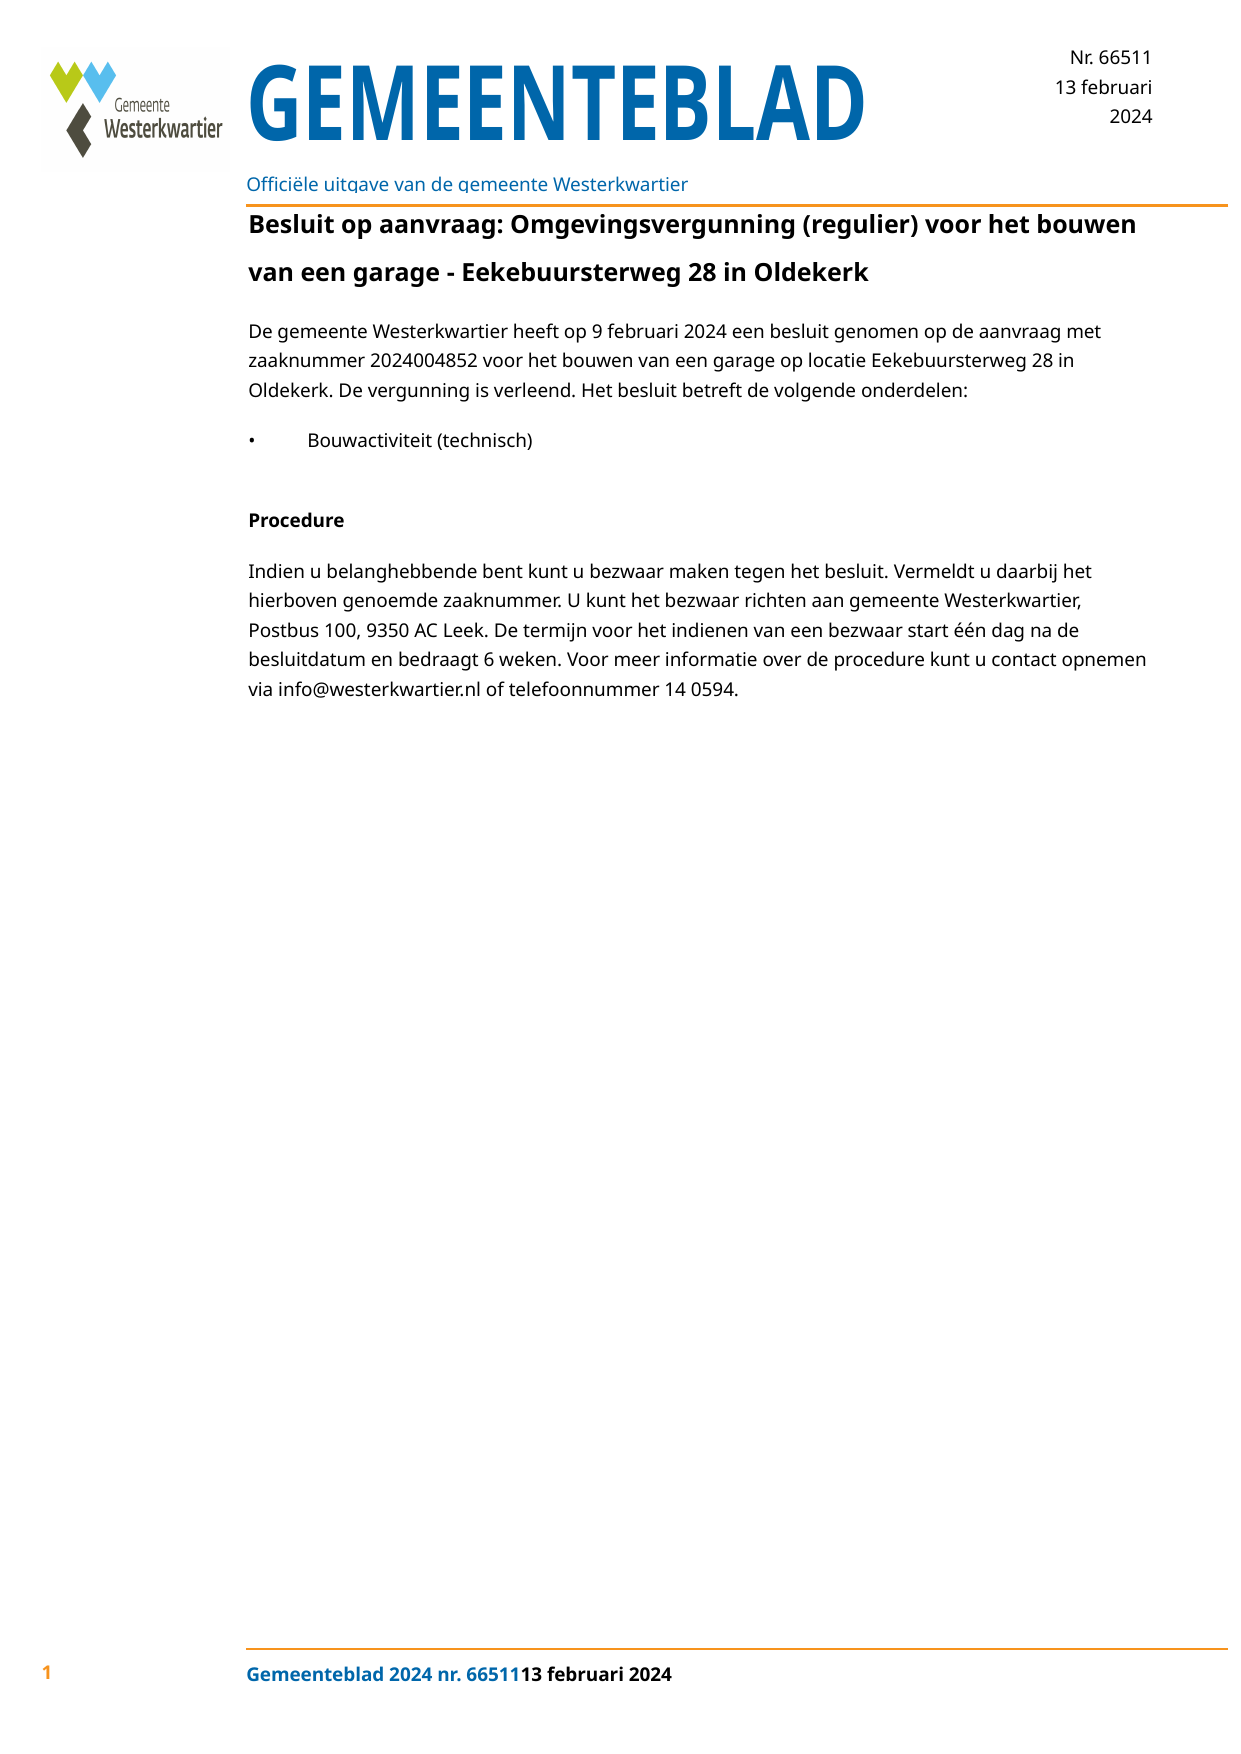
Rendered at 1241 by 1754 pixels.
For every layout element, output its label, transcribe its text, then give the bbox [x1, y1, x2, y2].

text Indien u belanghebbende bent kunt u bezwaar maken tegen het besluit. Vermeldt u daarbij het hierboven genoemde zaaknummer. U kunt het bezwaar richten aan gemeente Westerkwartier, Postbus 100, 9350 AC Leek. De termijn voor het indienen van een bezwaar start één dag na de besluitdatum en bedraagt 6 weken. Voor meer informatie over de procedure kunt u contact opnemen via info@westerkwartier.nl of telefoonnummer 14 0594. [248, 558, 1152, 702]
list Bouwactiviteit (technisch) [248, 427, 1152, 453]
text De gemeente Westerkwartier heeft op 9 februari 2024 een besluit genomen op de aanvraag met zaaknummer 2024004852 voor het bouwen van een garage op locatie Eekebuursterweg 28 in Oldekerk. De vergunning is verleend. Het besluit betreft de volgende onderdelen: [248, 318, 1152, 403]
text Besluit op aanvraag: Omgevingsvergunning (regulier) voor het bouwen van een garage - Eekebuursterweg 28 in Oldekerk [248, 207, 1152, 288]
text Procedure [248, 507, 1152, 533]
picture [41, 47, 231, 172]
